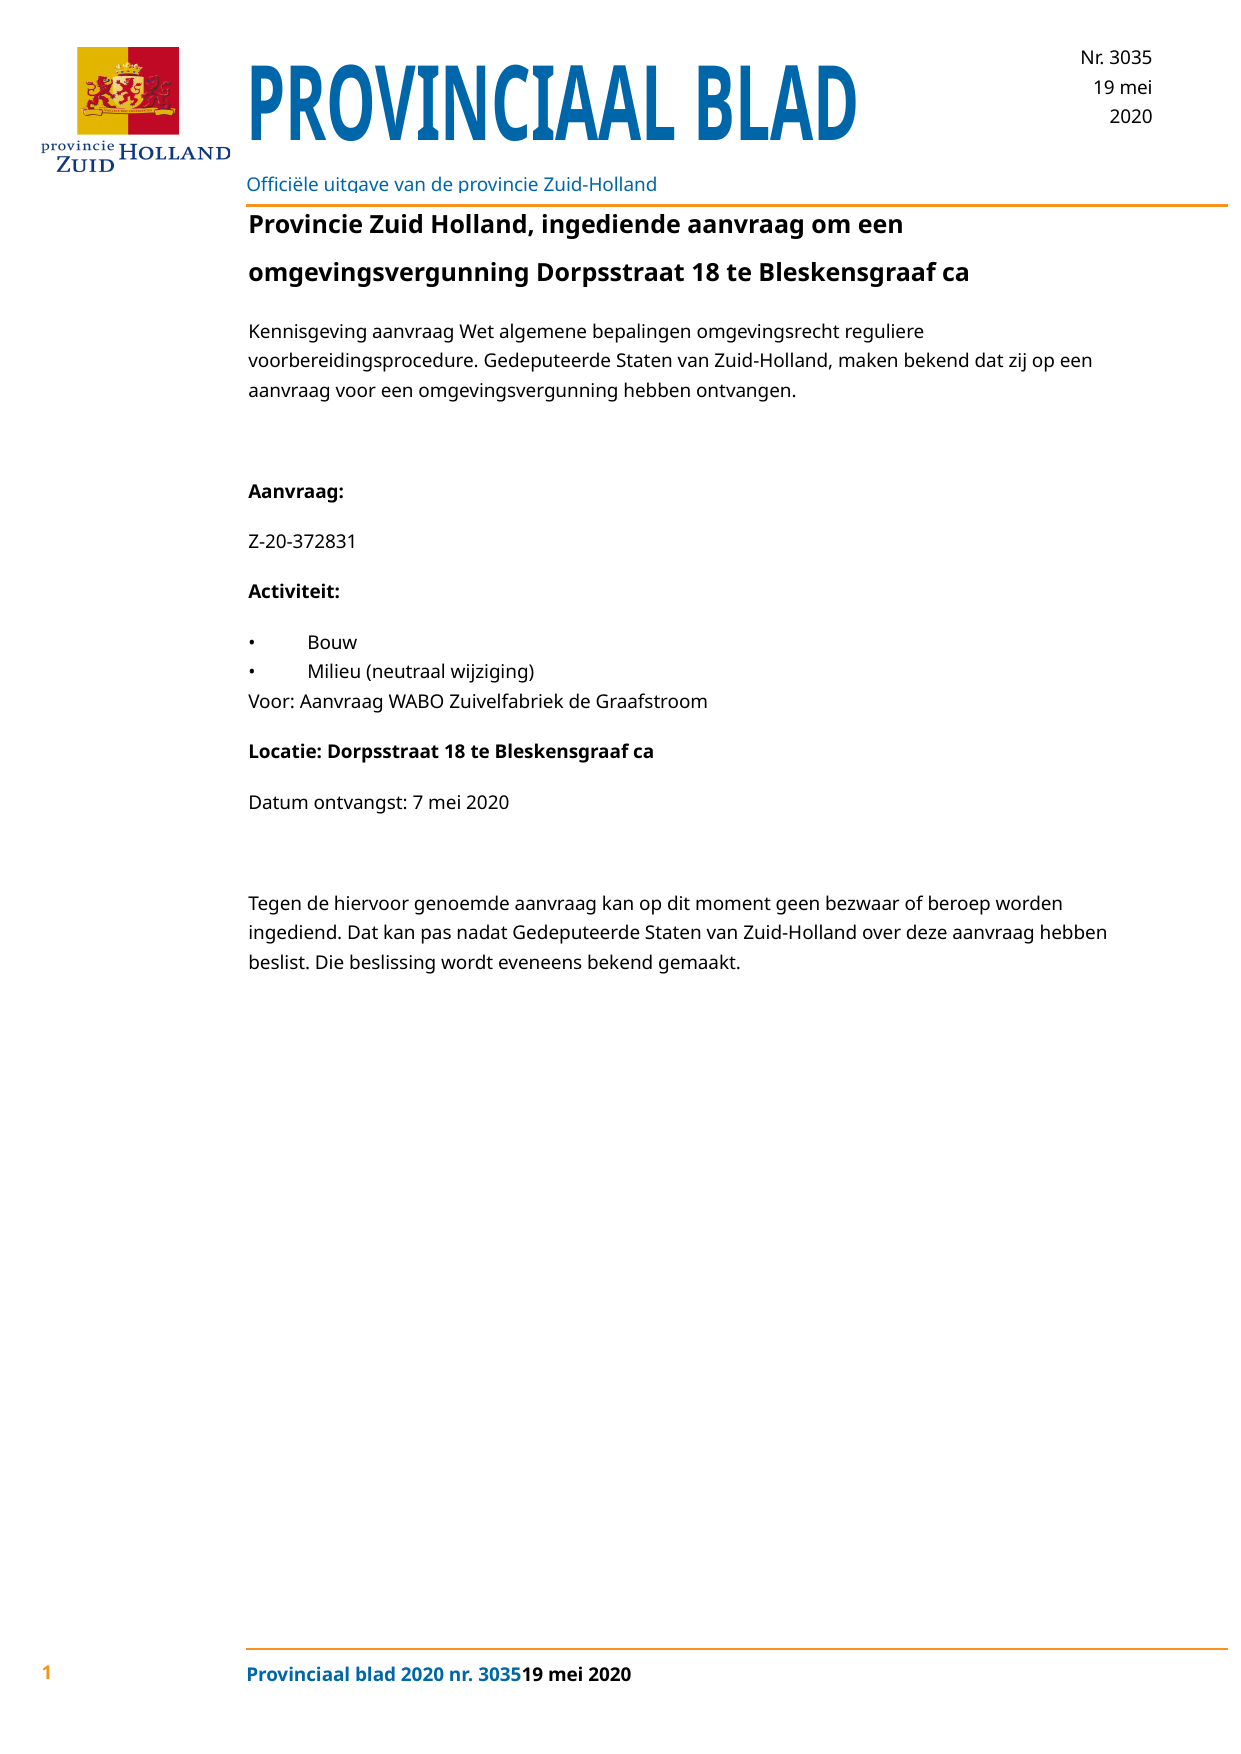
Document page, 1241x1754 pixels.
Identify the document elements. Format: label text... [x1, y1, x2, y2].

text Voor: Aanvraag WABO Zuivelfabriek de Graafstroom [248, 688, 1152, 714]
picture [41, 47, 231, 172]
list Milieu (neutraal wijziging) [248, 659, 1152, 684]
text Tegen de hiervoor genoemde aanvraag kan op dit moment geen bezwaar of beroep worden ingediend. Dat kan pas nadat Gedeputeerde Staten van Zuid-Holland over deze aanvraag hebben beslist. Die beslissing wordt eveneens bekend gemaakt. [248, 890, 1152, 975]
text Kennisgeving aanvraag Wet algemene bepalingen omgevingsrecht reguliere voorbereidingsprocedure. Gedeputeerde Staten van Zuid-Holland, maken bekend dat zij op een aanvraag voor een omgevingsvergunning hebben ontvangen. [248, 318, 1152, 403]
list Bouw [248, 629, 1152, 655]
text Activiteit: [248, 579, 1152, 604]
text Locatie: Dorpsstraat 18 te Bleskensgraaf ca [248, 739, 1152, 764]
text Z-20-372831 [248, 528, 1152, 554]
text Datum ontvangst: 7 mei 2020 [248, 789, 1152, 815]
text Aanvraag: [248, 478, 1152, 504]
text Provincie Zuid Holland, ingediende aanvraag om een omgevingsvergunning Dorpsstraat 18 te Bleskensgraaf ca [248, 207, 1152, 288]
